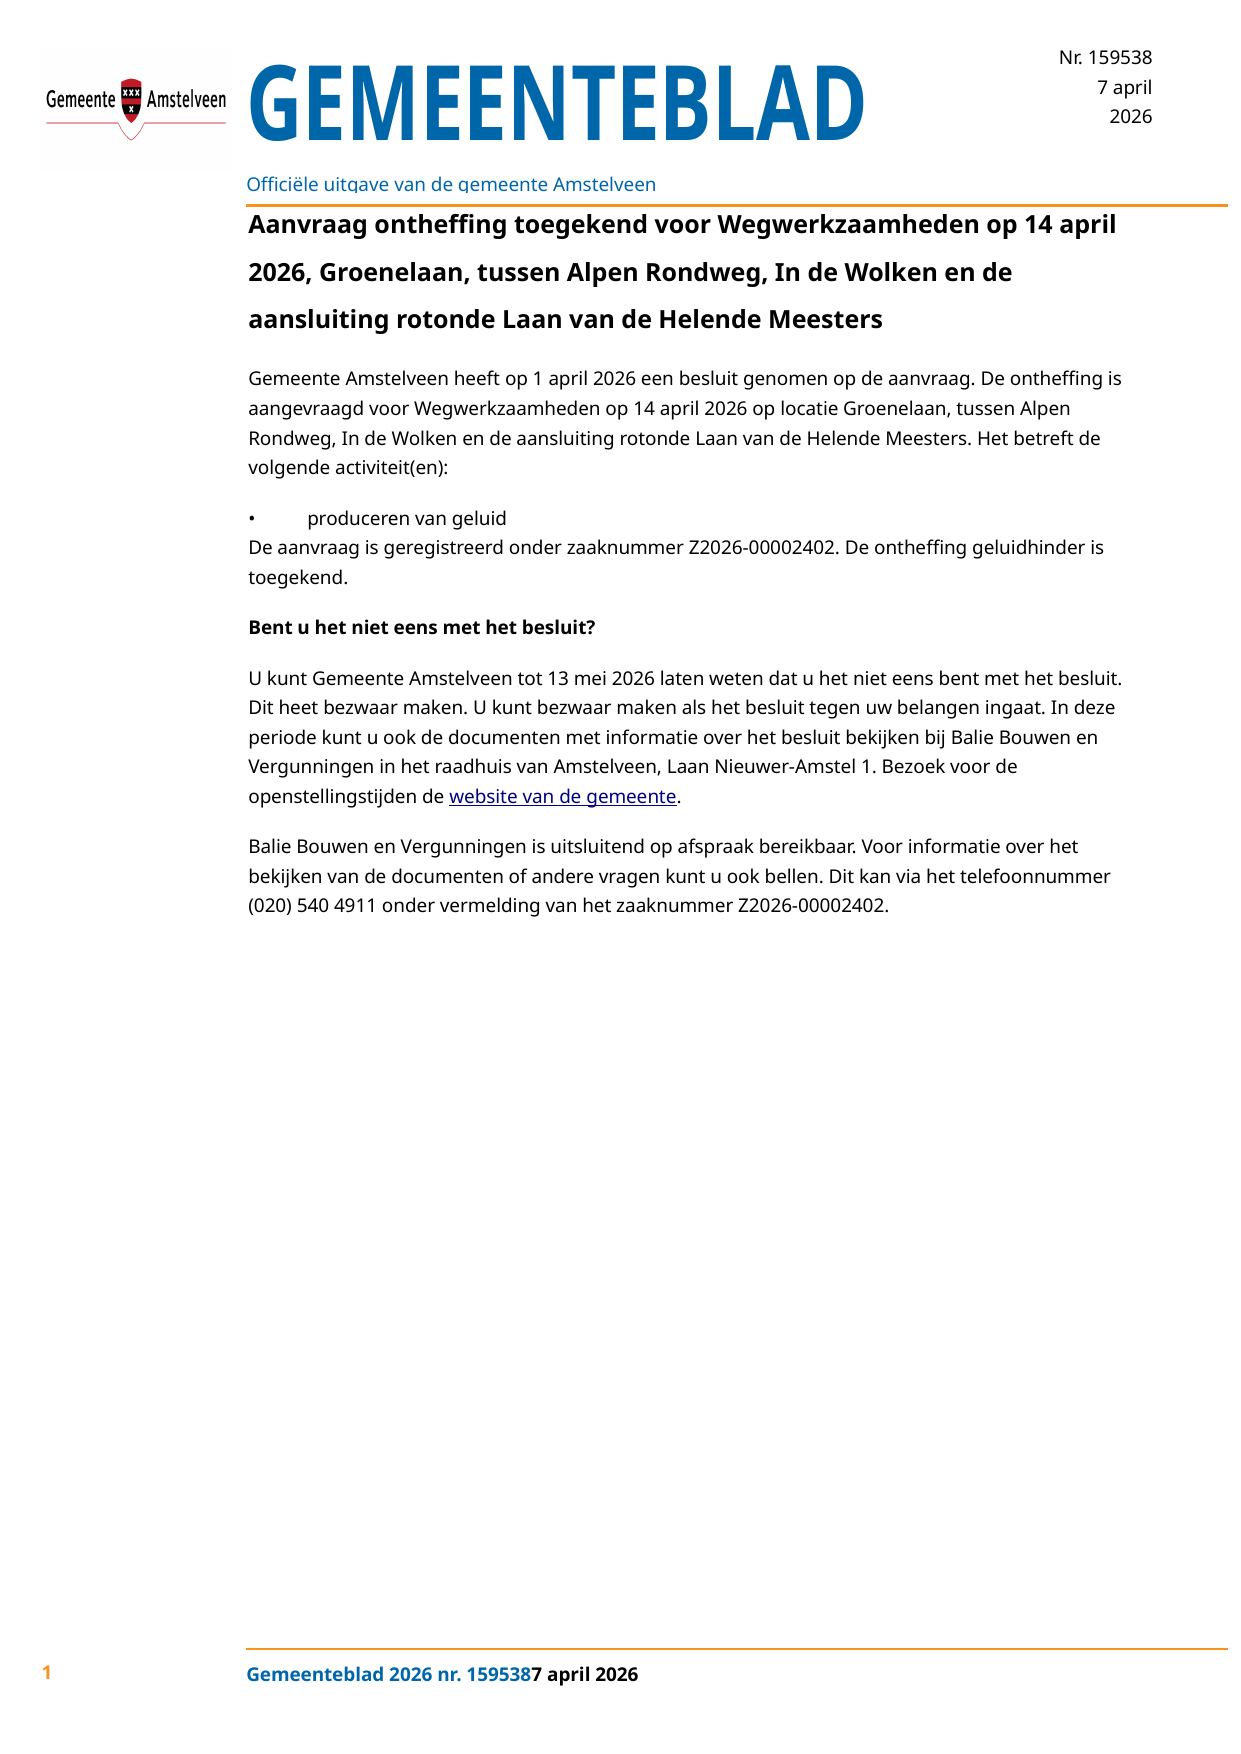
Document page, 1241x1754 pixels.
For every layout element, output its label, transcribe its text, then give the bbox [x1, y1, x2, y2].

text Bent u het niet eens met het besluit? [248, 614, 1152, 640]
text Aanvraag ontheffing toegekend voor Wegwerkzaamheden op 14 april 2026, Groenelaan, tussen Alpen Rondweg, In de Wolken en de aansluiting rotonde Laan van de Helende Meesters [248, 207, 1152, 336]
text Balie Bouwen en Vergunningen is uitsluitend op afspraak bereikbaar. Voor informatie over het bekijken van de documenten of andere vragen kunt u ook bellen. Dit kan via het telefoonnummer (020) 540 4911 onder vermelding van het zaaknummer Z2026-00002402. [248, 833, 1152, 918]
picture [41, 47, 231, 172]
text U kunt Gemeente Amstelveen tot 13 mei 2026 laten weten dat u het niet eens bent met het besluit. Dit heet bezwaar maken. U kunt bezwaar maken als het besluit tegen uw belangen ingaat. In deze periode kunt u ook de documenten met informatie over het besluit bekijken bij Balie Bouwen en Vergunningen in het raadhuis van Amstelveen, Laan Nieuwer-Amstel 1. Bezoek voor de openstellingstijden de website van de gemeente. [248, 665, 1152, 809]
text De aanvraag is geregistreerd onder zaaknummer Z2026-00002402. De ontheffing geluidhinder is toegekend. [248, 534, 1152, 589]
list produceren van geluid [248, 505, 1152, 530]
text Gemeente Amstelveen heeft op 1 april 2026 een besluit genomen op de aanvraag. De ontheffing is aangevraagd voor Wegwerkzaamheden op 14 april 2026 op locatie Groenelaan, tussen Alpen Rondweg, In de Wolken en de aansluiting rotonde Laan van de Helende Meesters. Het betreft de volgende activiteit(en): [248, 366, 1152, 480]
